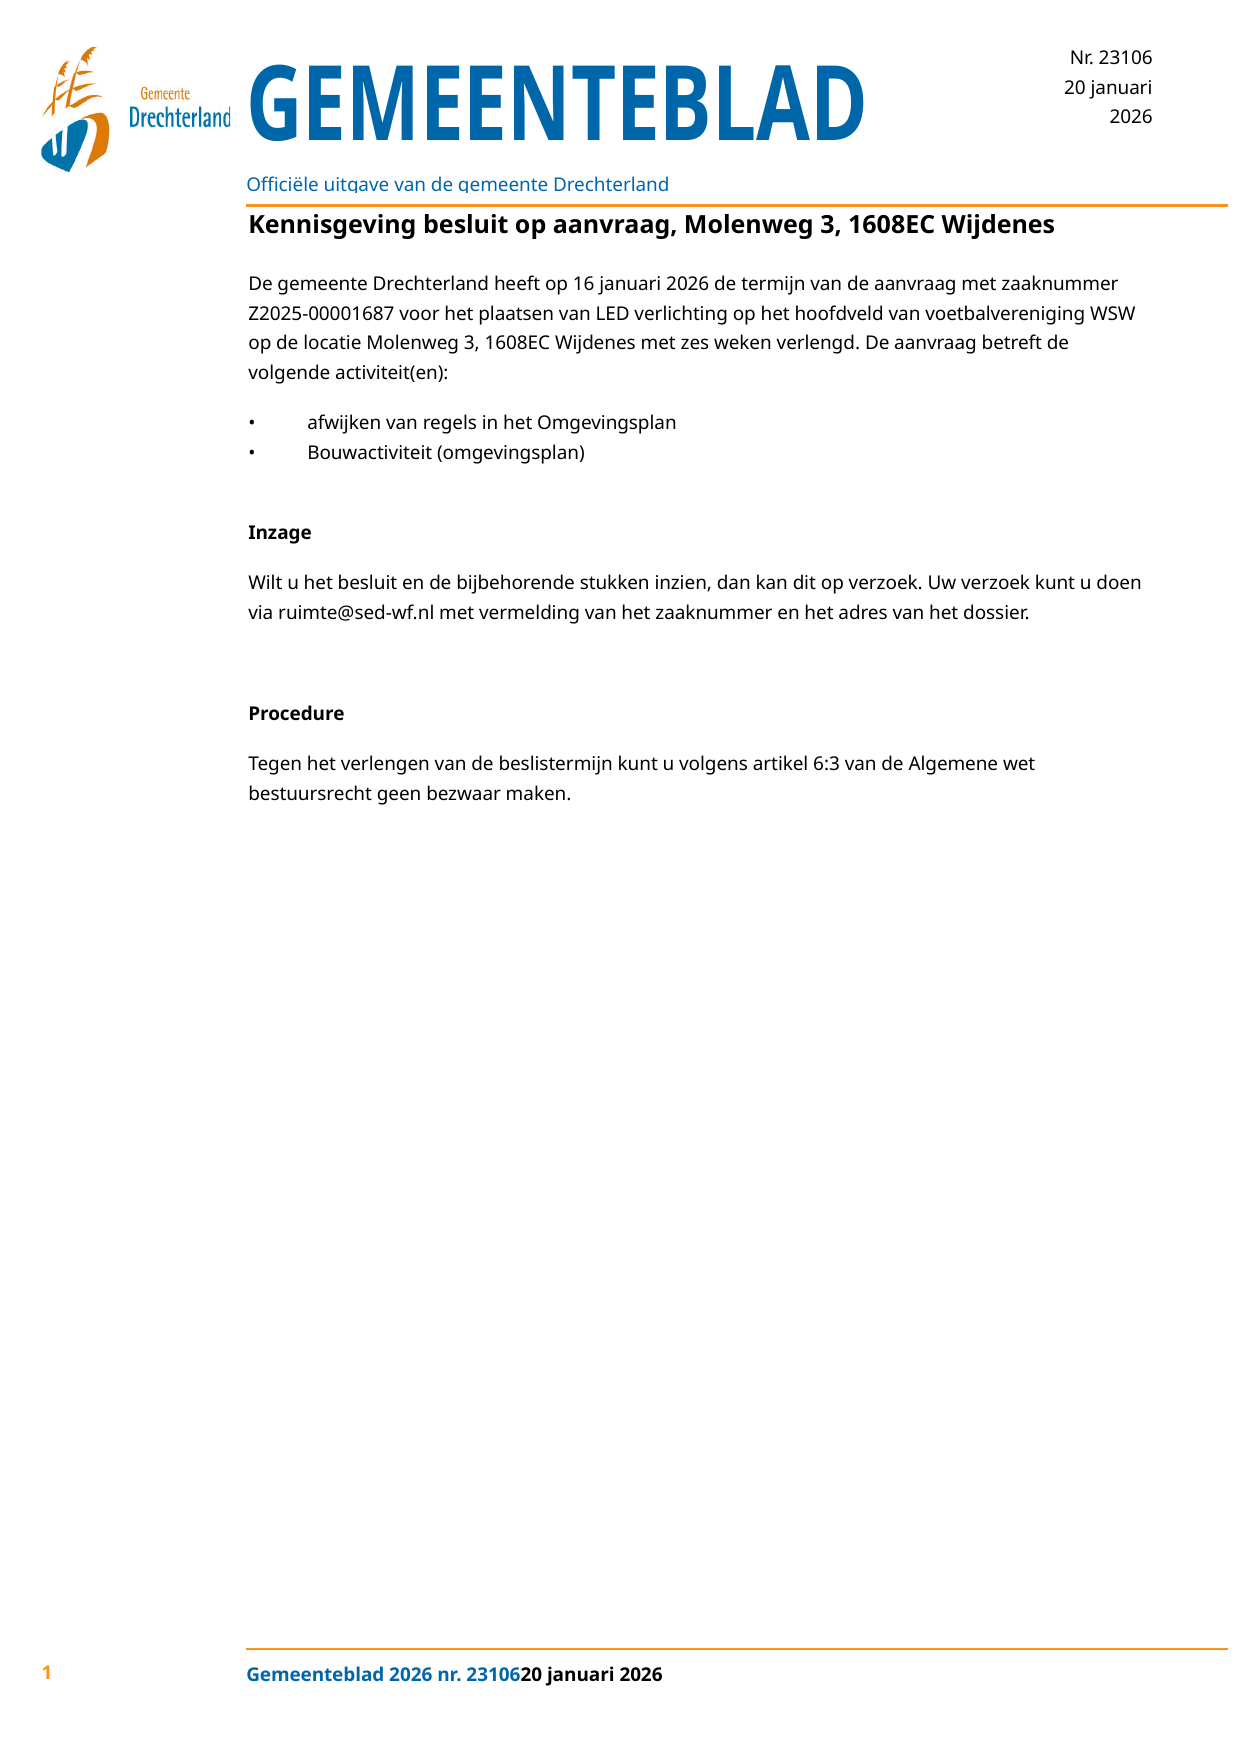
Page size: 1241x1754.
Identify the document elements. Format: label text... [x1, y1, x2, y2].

picture [226, 115, 231, 124]
text Procedure [248, 700, 1152, 726]
text Wilt u het besluit en de bijbehorende stukken inzien, dan kan dit op verzoek. Uw verzoek kunt u doen via ruimte@sed-wf.nl met vermelding van het zaaknummer en het adres van het dossier. [248, 569, 1152, 625]
text De gemeente Drechterland heeft op 16 januari 2026 de termijn van de aanvraag met zaaknummer Z2025-00001687 voor het plaatsen van LED verlichting op het hoofdveld van voetbalvereniging WSW op de locatie Molenweg 3, 1608EC Wijdenes met zes weken verlengd. De aanvraag betreft de volgende activiteit(en): [248, 270, 1152, 385]
list Bouwactiviteit (omgevingsplan) [248, 439, 1152, 465]
text Kennisgeving besluit op aanvraag, Molenweg 3, 1608EC Wijdenes [248, 207, 1152, 241]
text Tegen het verlengen van de beslistermijn kunt u volgens artikel 6:3 van de Algemene wet bestuursrecht geen bezwaar maken. [248, 750, 1152, 806]
text Inzage [248, 519, 1152, 545]
picture [41, 158, 64, 172]
list afwijken van regels in het Omgevingsplan [248, 409, 1152, 435]
picture [41, 47, 231, 172]
